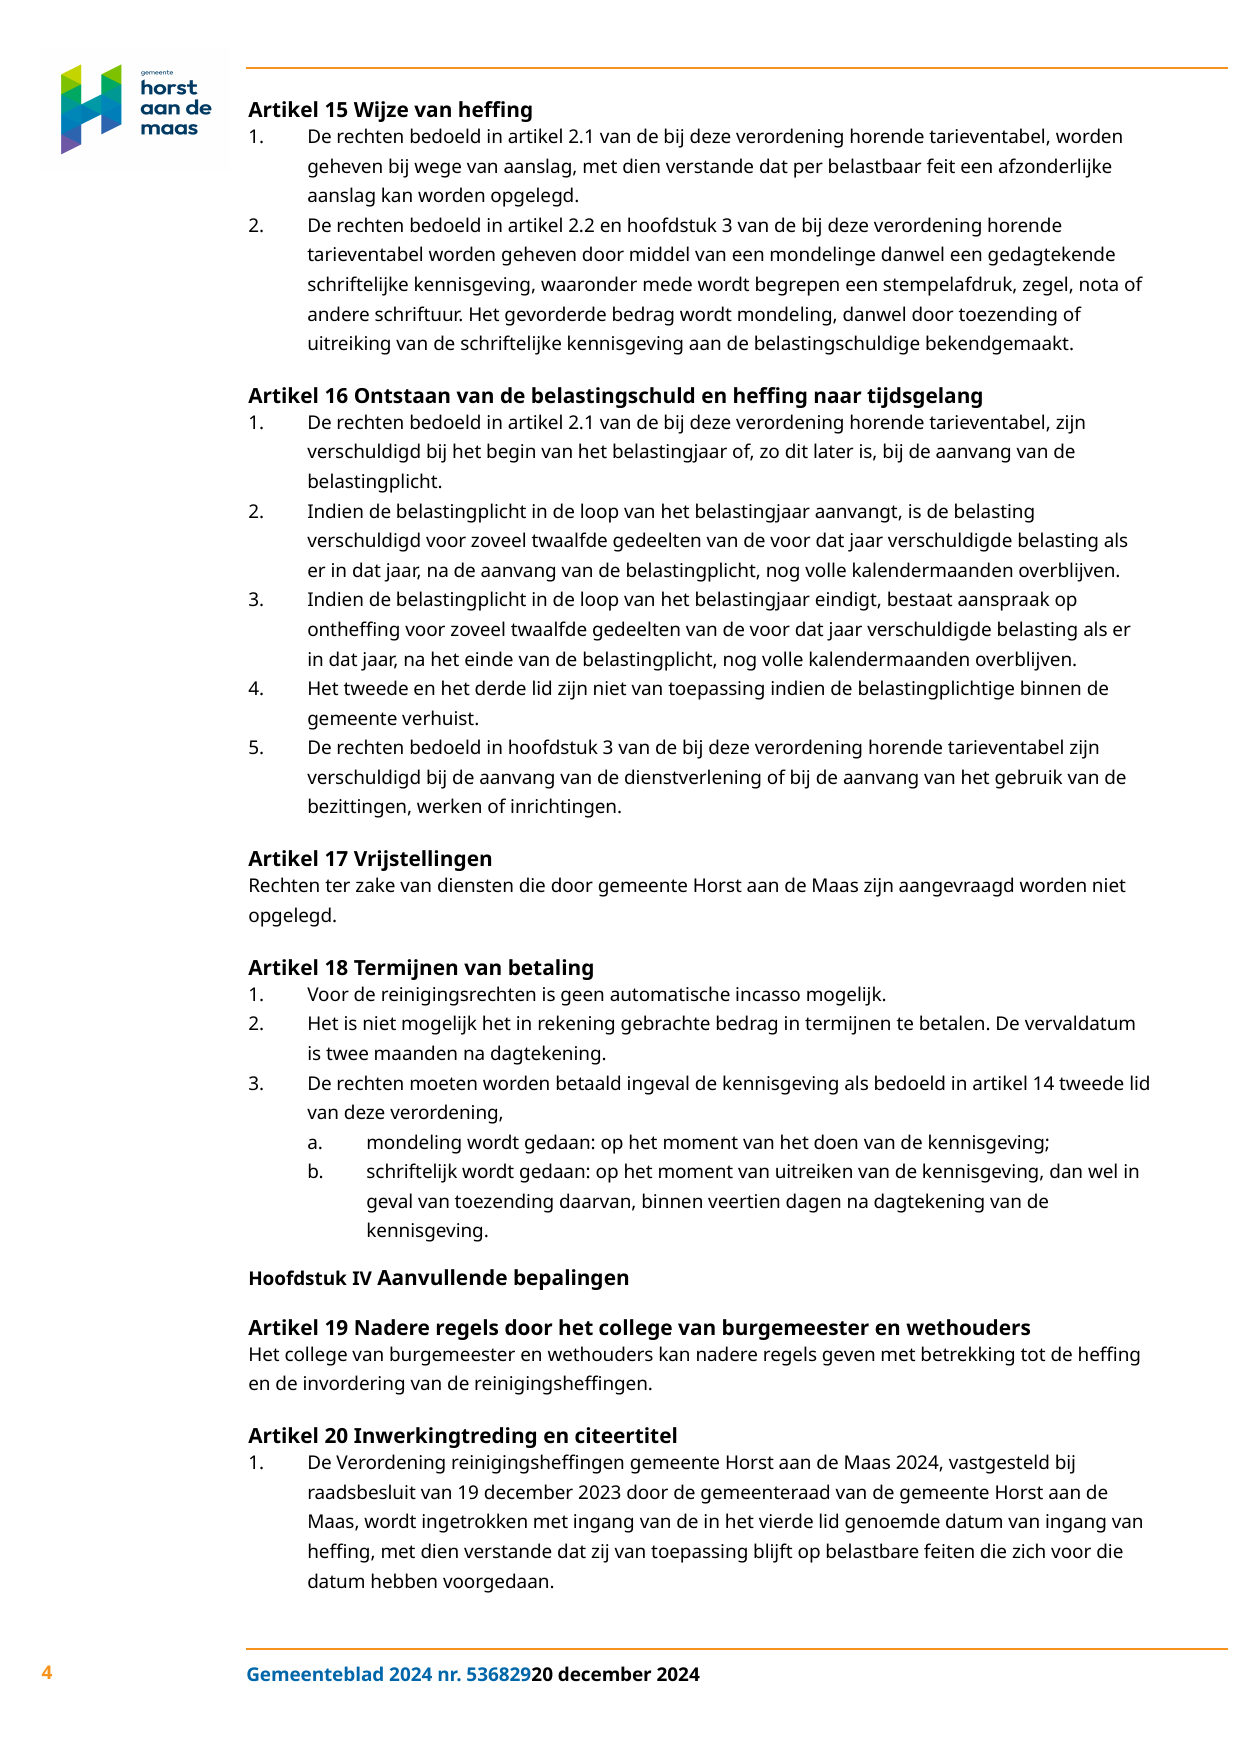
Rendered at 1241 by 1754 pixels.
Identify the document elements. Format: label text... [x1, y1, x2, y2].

text Artikel 17 Vrijstellingen [248, 844, 1152, 873]
list Voor de reinigingsrechten is geen automatische incasso mogelijk. [248, 981, 1152, 1007]
list De rechten bedoeld in hoofdstuk 3 van de bij deze verordening horende tarieventabel zijn verschuldigd bij de aanvang van de dienstverlening of bij de aanvang van het gebruik van de bezittingen, werken of inrichtingen. [248, 734, 1152, 819]
text Artikel 15 Wijze van heffing [248, 95, 1152, 123]
text Hoofdstuk IV Aanvullende bepalingen [248, 1263, 1152, 1292]
list schriftelijk wordt gedaan: op het moment van uitreiken van de kennisgeving, dan wel in geval van toezending daarvan, binnen veertien dagen na dagtekening van de kennisgeving. [307, 1158, 1152, 1243]
list De rechten bedoeld in artikel 2.2 en hoofdstuk 3 van de bij deze verordening horende tarieventabel worden geheven door middel van een mondelinge danwel een gedagtekende schriftelijke kennisgeving, waaronder mede wordt begrepen een stempelafdruk, zegel, nota of andere schriftuur. Het gevorderde bedrag wordt mondeling, danwel door toezending of uitreiking van de schriftelijke kennisgeving aan de belastingschuldige bekendgemaakt. [248, 212, 1152, 356]
text Artikel 20 Inwerkingtreding en citeertitel [248, 1421, 1152, 1449]
list Indien de belastingplicht in de loop van het belastingjaar eindigt, bestaat aanspraak op ontheffing voor zoveel twaalfde gedeelten van de voor dat jaar verschuldigde belasting als er in dat jaar, na het einde van de belastingplicht, nog volle kalendermaanden overblijven. [248, 587, 1152, 672]
list Indien de belastingplicht in de loop van het belastingjaar aanvangt, is de belasting verschuldigd voor zoveel twaalfde gedeelten van de voor dat jaar verschuldigde belasting als er in dat jaar, na de aanvang van de belastingplicht, nog volle kalendermaanden overblijven. [248, 498, 1152, 583]
text Artikel 19 Nadere regels door het college van burgemeester en wethouders [248, 1313, 1152, 1341]
list De rechten moeten worden betaald ingeval de kennisgeving als bedoeld in artikel 14 tweede lid van deze verordening, [248, 1070, 1152, 1125]
list De rechten bedoeld in artikel 2.1 van de bij deze verordening horende tarieventabel, worden geheven bij wege van aanslag, met dien verstande dat per belastbaar feit een afzonderlijke aanslag kan worden opgelegd. [248, 123, 1152, 208]
text Rechten ter zake van diensten die door gemeente Horst aan de Maas zijn aangevraagd worden niet opgelegd. [248, 873, 1152, 928]
list mondeling wordt gedaan: op het moment van het doen van de kennisgeving; [307, 1129, 1152, 1155]
list De Verordening reinigingsheffingen gemeente Horst aan de Maas 2024, vastgesteld bij raadsbesluit van 19 december 2023 door de gemeenteraad van de gemeente Horst aan de Maas, wordt ingetrokken met ingang van de in het vierde lid genoemde datum van ingang van heffing, met dien verstande dat zij van toepassing blijft op belastbare feiten die zich voor die datum hebben voorgedaan. [248, 1449, 1152, 1593]
text Artikel 18 Termijnen van betaling [248, 953, 1152, 981]
list De rechten bedoeld in artikel 2.1 van de bij deze verordening horende tarieventabel, zijn verschuldigd bij het begin van het belastingjaar of, zo dit later is, bij de aanvang van de belastingplicht. [248, 409, 1152, 494]
list Het tweede en het derde lid zijn niet van toepassing indien de belastingplichtige binnen de gemeente verhuist. [248, 675, 1152, 731]
text Het college van burgemeester en wethouders kan nadere regels geven met betrekking tot de heffing en de invordering van de reinigingsheffingen. [248, 1341, 1152, 1396]
picture [41, 47, 231, 172]
list Het is niet mogelijk het in rekening gebrachte bedrag in termijnen te betalen. De vervaldatum is twee maanden na dagtekening. [248, 1011, 1152, 1066]
text Artikel 16 Ontstaan van de belastingschuld en heffing naar tijdsgelang [248, 381, 1152, 409]
